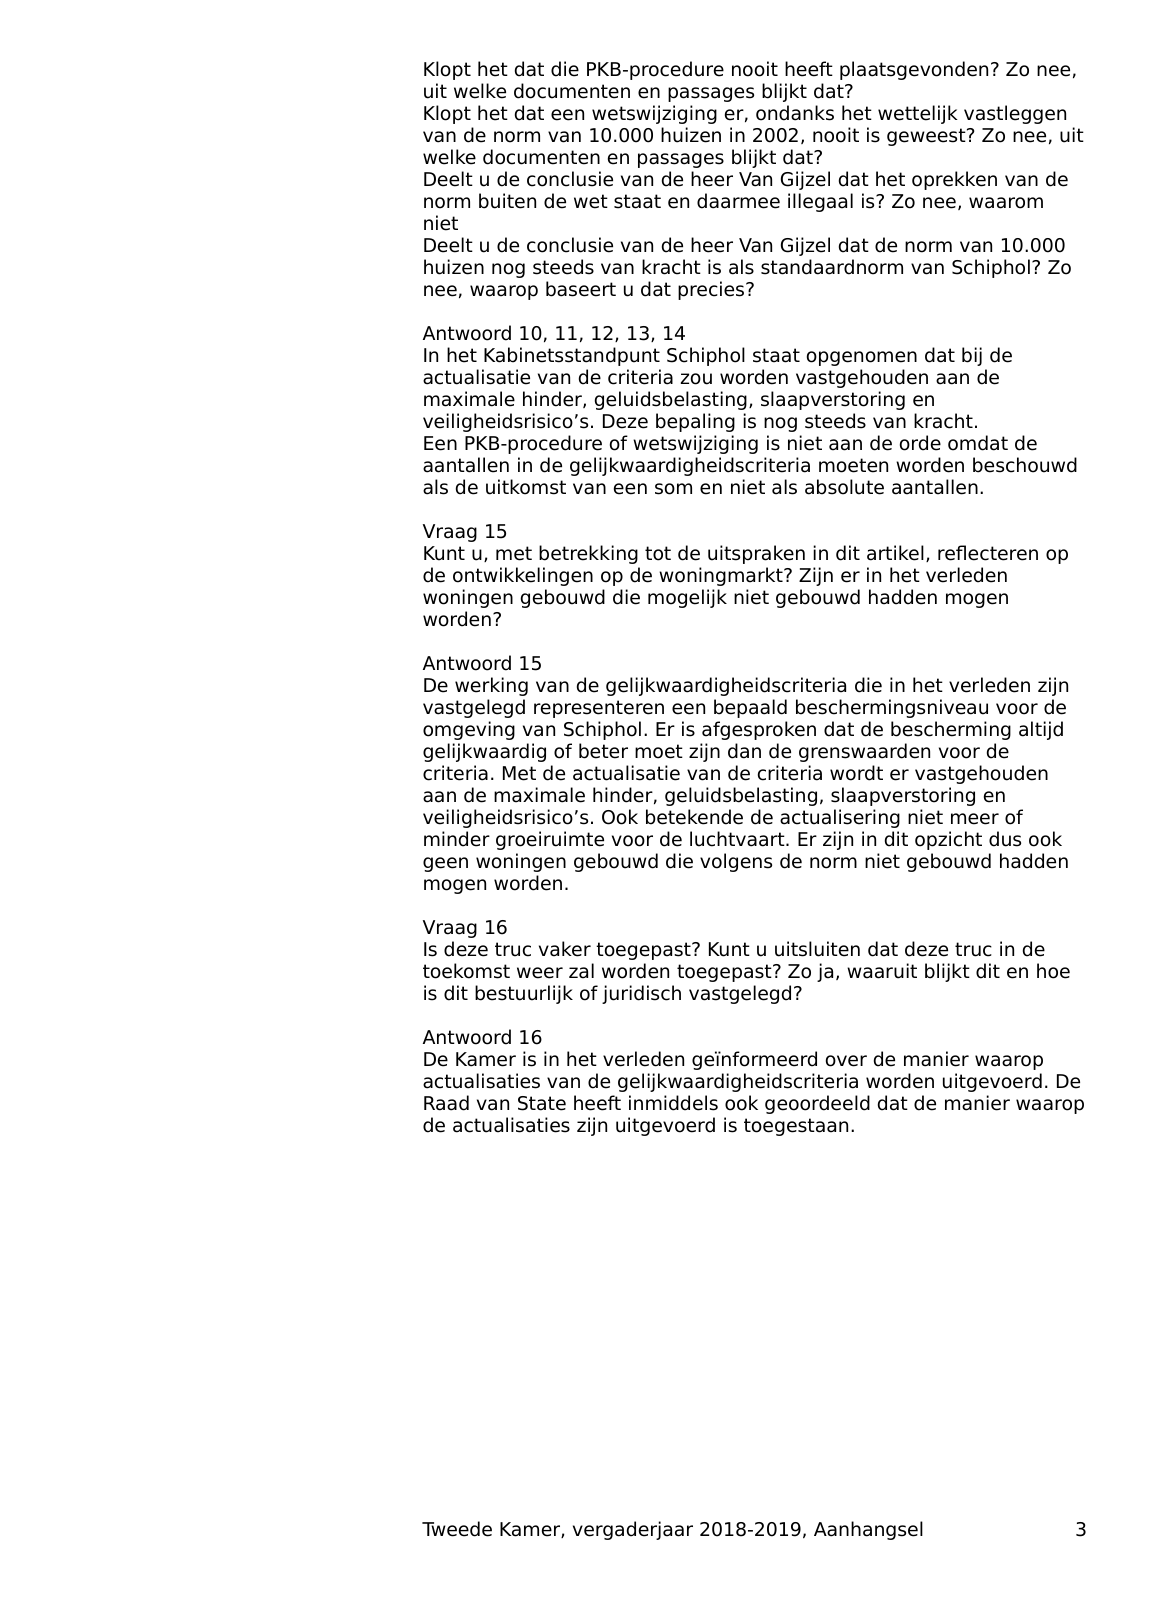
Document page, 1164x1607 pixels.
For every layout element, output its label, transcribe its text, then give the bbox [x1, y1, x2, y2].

text Klopt het dat een wetswijziging er, ondanks het wettelijk vastleggen van de norm van 10.000 huizen in 2002, nooit is geweest? Zo nee, uit welke documenten en passages blijkt dat? [422, 103, 1087, 169]
text Vraag 16 [422, 917, 1087, 939]
text Een PKB-procedure of wetswijziging is niet aan de orde omdat de aantallen in de gelijkwaardigheidscriteria moeten worden beschouwd als de uitkomst van een som en niet als absolute aantallen. [422, 433, 1087, 499]
text De Kamer is in het verleden geïnformeerd over de manier waarop actualisaties van de gelijkwaardigheidscriteria worden uitgevoerd. De Raad van State heeft inmiddels ook geoordeeld dat de manier waarop de actualisaties zijn uitgevoerd is toegestaan. [422, 1049, 1087, 1137]
text Antwoord 16 [422, 1027, 1087, 1049]
text Vraag 15 [422, 521, 1087, 543]
text Deelt u de conclusie van de heer Van Gijzel dat de norm van 10.000 huizen nog steeds van kracht is als standaardnorm van Schiphol? Zo nee, waarop baseert u dat precies? [422, 235, 1087, 301]
text Deelt u de conclusie van de heer Van Gijzel dat het oprekken van de norm buiten de wet staat en daarmee illegaal is? Zo nee, waarom niet [422, 169, 1087, 235]
text Antwoord 15 [422, 653, 1087, 675]
text In het Kabinetsstandpunt Schiphol staat opgenomen dat bij de actualisatie van de criteria zou worden vastgehouden aan de maximale hinder, geluidsbelasting, slaapverstoring en veiligheidsrisico’s. Deze bepaling is nog steeds van kracht. [422, 345, 1087, 433]
text De werking van de gelijkwaardigheidscriteria die in het verleden zijn vastgelegd representeren een bepaald beschermingsniveau voor de omgeving van Schiphol. Er is afgesproken dat de bescherming altijd gelijkwaardig of beter moet zijn dan de grenswaarden voor de criteria. Met de actualisatie van de criteria wordt er vastgehouden aan de maximale hinder, geluidsbelasting, slaapverstoring en veiligheidsrisico’s. Ook betekende de actualisering niet meer of minder groeiruimte voor de luchtvaart. Er zijn in dit opzicht dus ook geen woningen gebouwd die volgens de norm niet gebouwd hadden mogen worden. [422, 675, 1087, 895]
text Kunt u, met betrekking tot de uitspraken in dit artikel, reflecteren op de ontwikkelingen op de woningmarkt? Zijn er in het verleden woningen gebouwd die mogelijk niet gebouwd hadden mogen worden? [422, 543, 1087, 631]
text Is deze truc vaker toegepast? Kunt u uitsluiten dat deze truc in de toekomst weer zal worden toegepast? Zo ja, waaruit blijkt dit en hoe is dit bestuurlijk of juridisch vastgelegd? [422, 939, 1087, 1005]
text Antwoord 10, 11, 12, 13, 14 [422, 323, 1087, 345]
text Klopt het dat die PKB-procedure nooit heeft plaatsgevonden? Zo nee, uit welke documenten en passages blijkt dat? [422, 59, 1087, 103]
